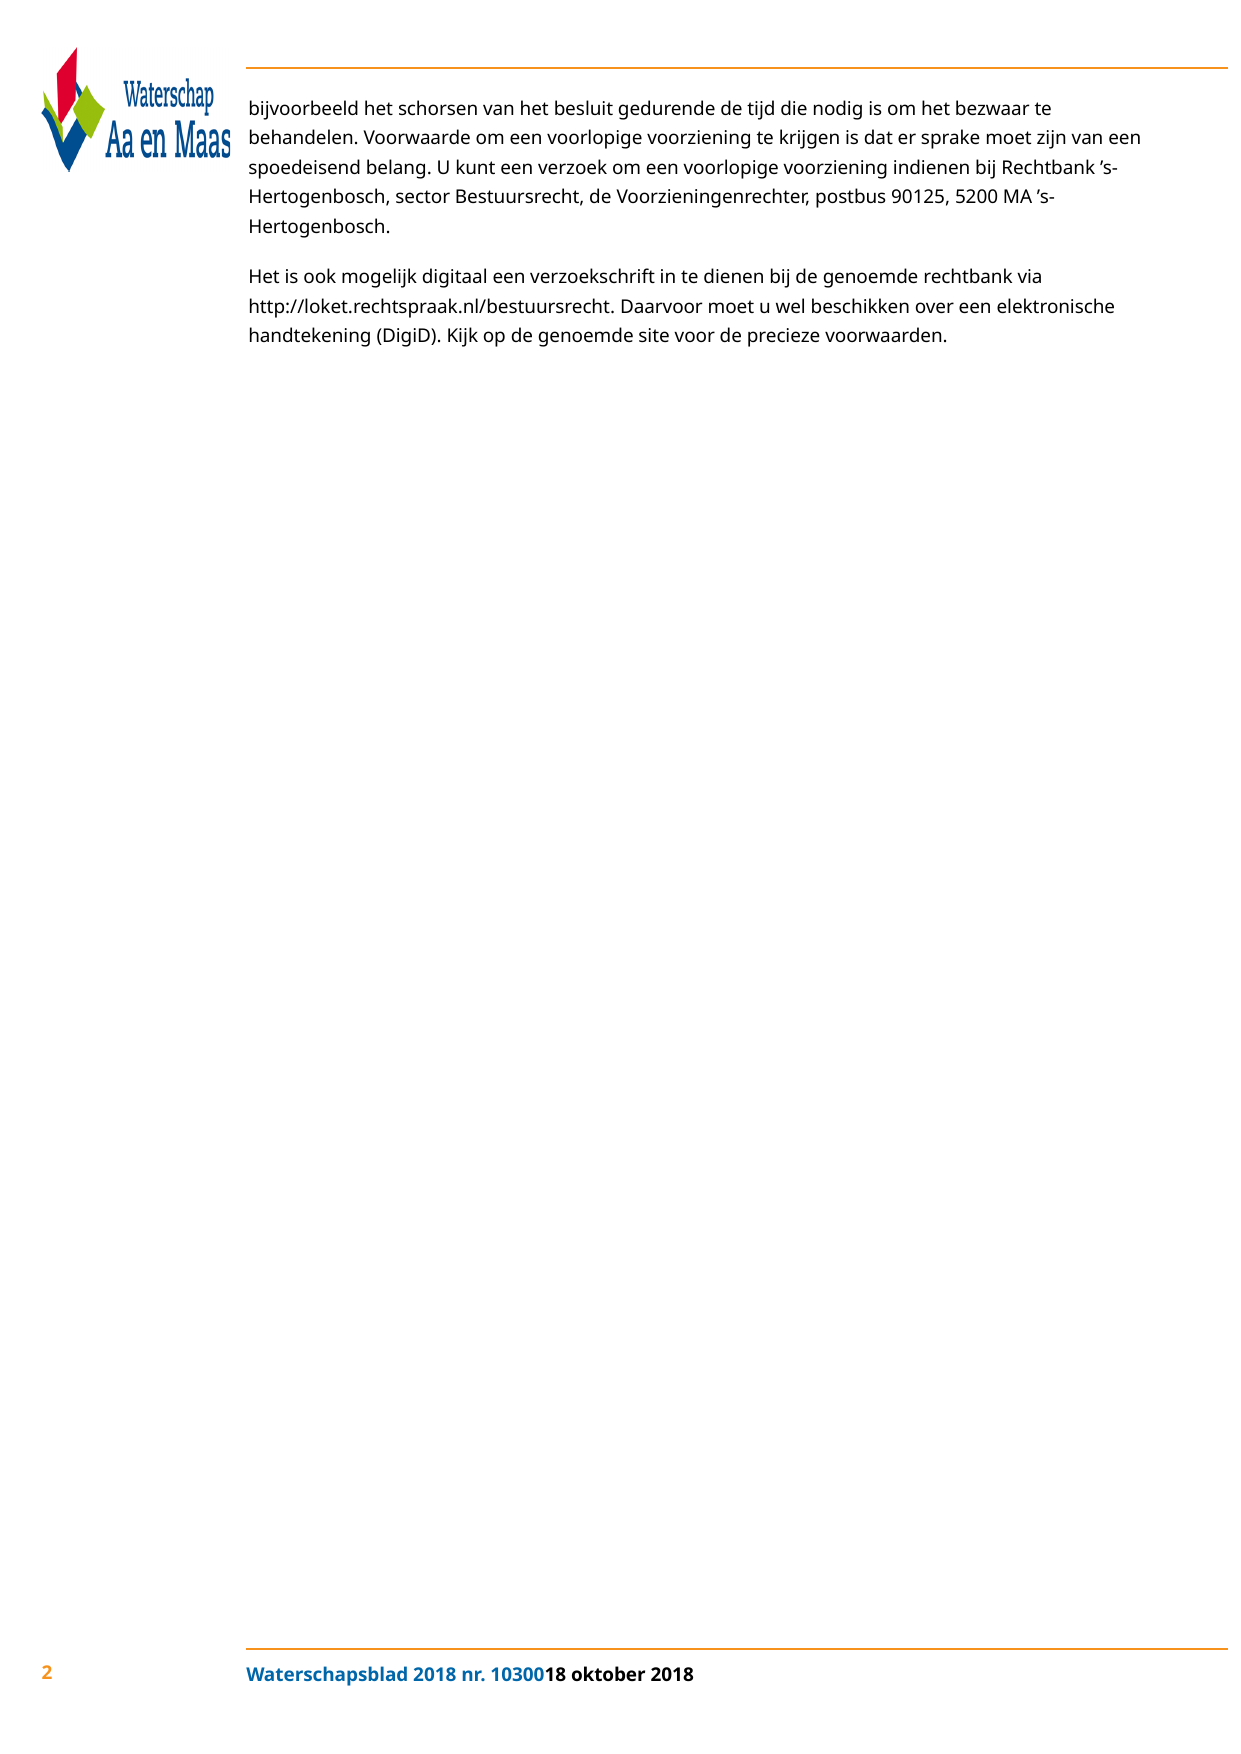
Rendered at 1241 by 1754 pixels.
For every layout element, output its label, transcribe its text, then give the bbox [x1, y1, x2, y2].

text Het is ook mogelijk digitaal een verzoekschrift in te dienen bij de genoemde rechtbank via http://loket.rechtspraak.nl/bestuursrecht. Daarvoor moet u wel beschikken over een elektronische handtekening (DigiD). Kijk op de genoemde site voor de precieze voorwaarden. [248, 263, 1152, 348]
text bijvoorbeeld het schorsen van het besluit gedurende de tijd die nodig is om het bezwaar te behandelen. Voorwaarde om een voorlopige voorziening te krijgen is dat er sprake moet zijn van een spoedeisend belang. U kunt een verzoek om een voorlopige voorziening indienen bij Rechtbank ’s-Hertogenbosch, sector Bestuursrecht, de Voorzieningenrechter, postbus 90125, 5200 MA ’s-Hertogenbosch. [248, 95, 1152, 239]
picture [41, 47, 231, 172]
